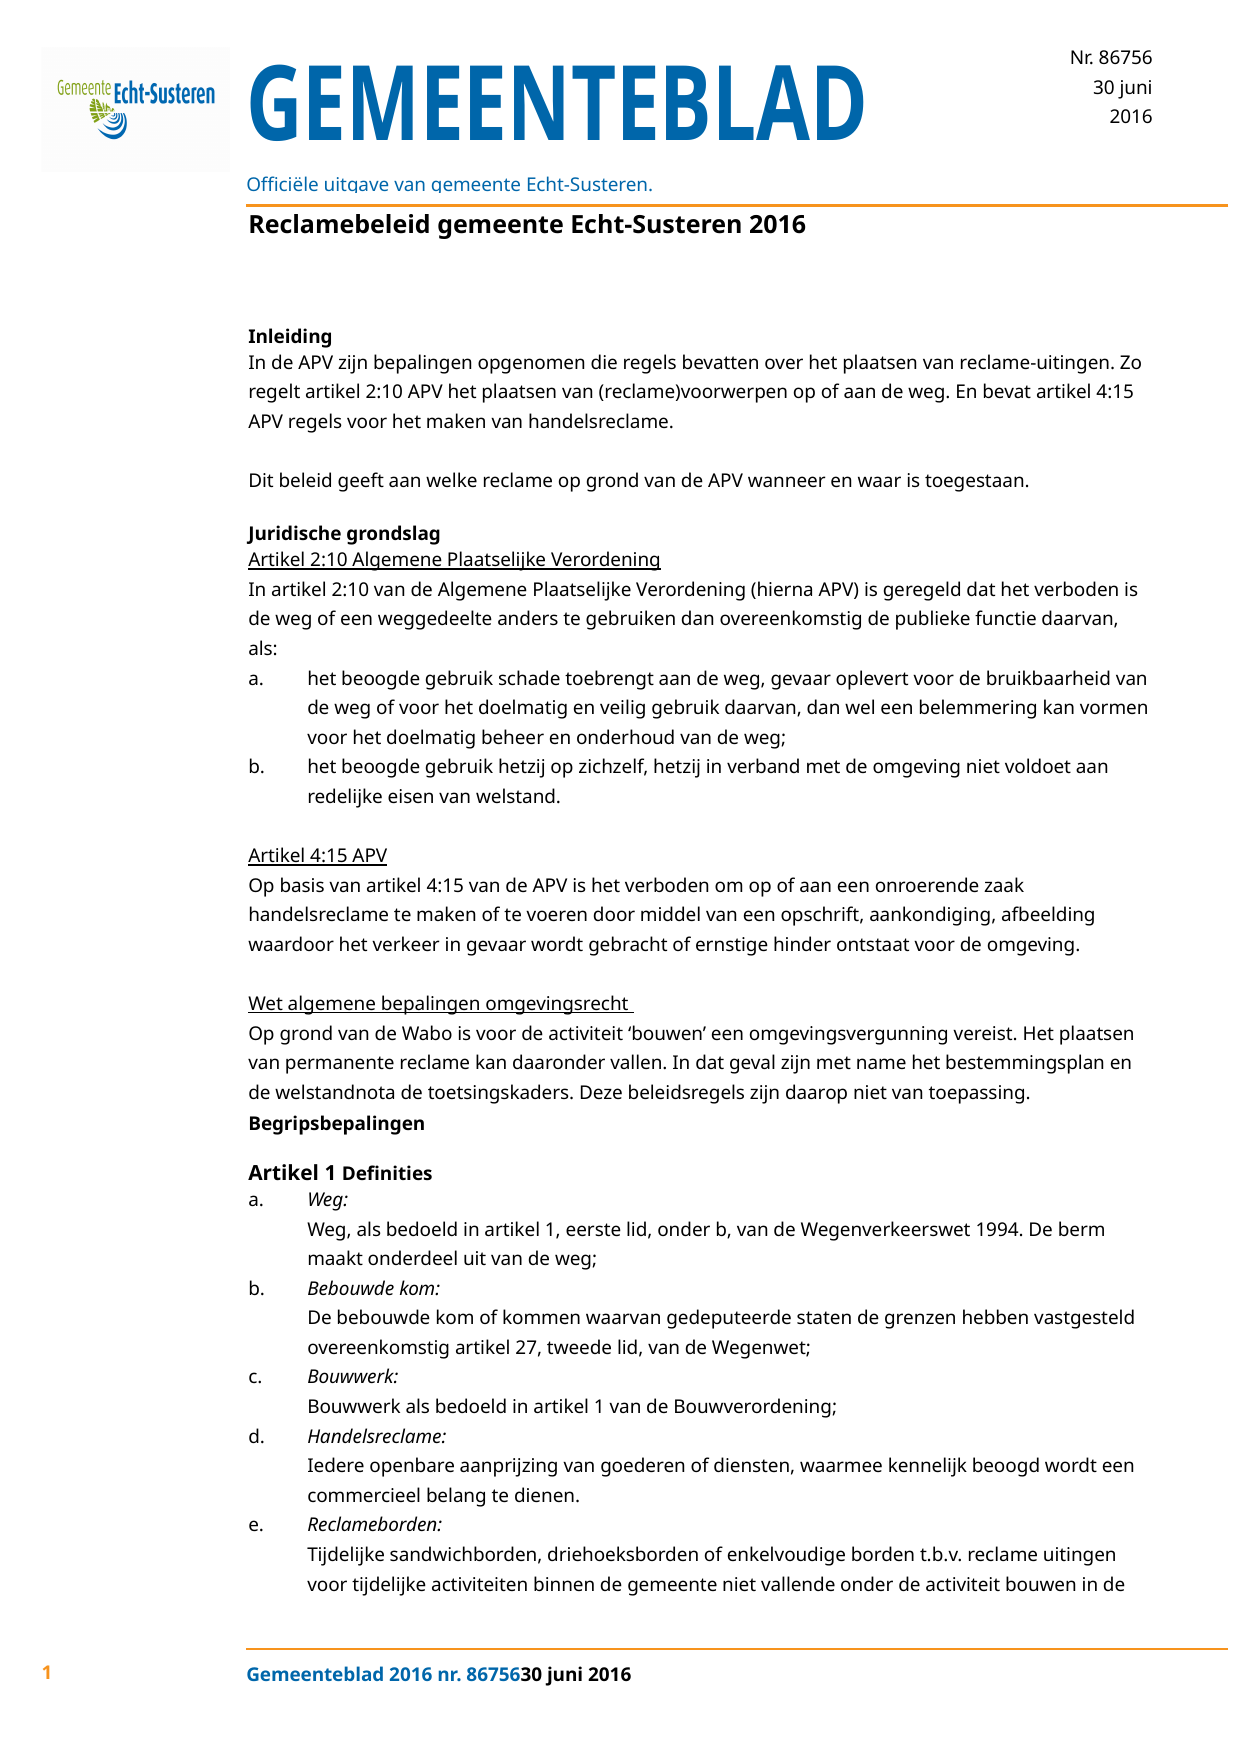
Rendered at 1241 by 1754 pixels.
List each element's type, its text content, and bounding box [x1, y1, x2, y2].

list Iedere openbare aanprijzing van goederen of diensten, waarmee kennelijk beoogd wordt een commercieel belang te dienen. [248, 1452, 1152, 1508]
text Inleiding [248, 321, 1152, 349]
text Begripsbepalingen [248, 1108, 1152, 1137]
text Dit beleid geeft aan welke reclame op grond van de APV wanneer en waar is toegestaan. [248, 467, 1152, 493]
list Tijdelijke sandwichborden, driehoeksborden of enkelvoudige borden t.b.v. reclame uitingen voor tijdelijke activiteiten binnen de gemeente niet vallende onder de activiteit bouwen in de [248, 1541, 1152, 1596]
list De bebouwde kom of kommen waarvan gedeputeerde staten de grenzen hebben vastgesteld overeenkomstig artikel 27, tweede lid, van de Wegenwet; [248, 1304, 1152, 1360]
text Reclamebeleid gemeente Echt-Susteren 2016 [248, 207, 1152, 241]
list Bouwwerk als bedoeld in artikel 1 van de Bouwverordening; [248, 1393, 1152, 1419]
list Reclameborden: [248, 1512, 1152, 1537]
text Op basis van artikel 4:15 van de APV is het verboden om op of aan een onroerende zaak handelsreclame te maken of te voeren door middel van een opschrift, aankondiging, afbeelding waardoor het verkeer in gevaar wordt gebracht of ernstige hinder ontstaat voor de omgeving. [248, 872, 1152, 957]
text Artikel 2:10 Algemene Plaatselijke Verordening [248, 546, 1152, 572]
picture [41, 47, 231, 172]
text Artikel 4:15 APV [248, 842, 1152, 868]
text Wet algemene bepalingen omgevingsrecht [248, 990, 1152, 1016]
list Handelsreclame: [248, 1423, 1152, 1448]
text Juridische grondslag [248, 518, 1152, 546]
text In de APV zijn bepalingen opgenomen die regels bevatten over het plaatsen van reclame-uitingen. Zo regelt artikel 2:10 APV het plaatsen van (reclame)voorwerpen op of aan de weg. En bevat artikel 4:15 APV regels voor het maken van handelsreclame. [248, 349, 1152, 434]
list het beoogde gebruik hetzij op zichzelf, hetzij in verband met de omgeving niet voldoet aan redelijke eisen van welstand. [248, 753, 1152, 809]
list Weg, als bedoeld in artikel 1, eerste lid, onder b, van de Wegenverkeerswet 1994. De berm maakt onderdeel uit van de weg; [248, 1216, 1152, 1271]
text In artikel 2:10 van de Algemene Plaatselijke Verordening (hierna APV) is geregeld dat het verboden is de weg of een weggedeelte anders te gebruiken dan overeenkomstig de publieke functie daarvan, als: [248, 576, 1152, 661]
text Artikel 1 Definities [248, 1158, 1152, 1186]
list Bebouwde kom: [248, 1275, 1152, 1301]
list Weg: [248, 1186, 1152, 1212]
list Bouwwerk: [248, 1364, 1152, 1389]
text Op grond van de Wabo is voor de activiteit ‘bouwen’ een omgevingsvergunning vereist. Het plaatsen van permanente reclame kan daaronder vallen. In dat geval zijn met name het bestemmingsplan en de welstandnota de toetsingskaders. Deze beleidsregels zijn daarop niet van toepassing. [248, 1020, 1152, 1104]
list het beoogde gebruik schade toebrengt aan de weg, gevaar oplevert voor de bruikbaarheid van de weg of voor het doelmatig en veilig gebruik daarvan, dan wel een belemmering kan vormen voor het doelmatig beheer en onderhoud van de weg; [248, 665, 1152, 749]
